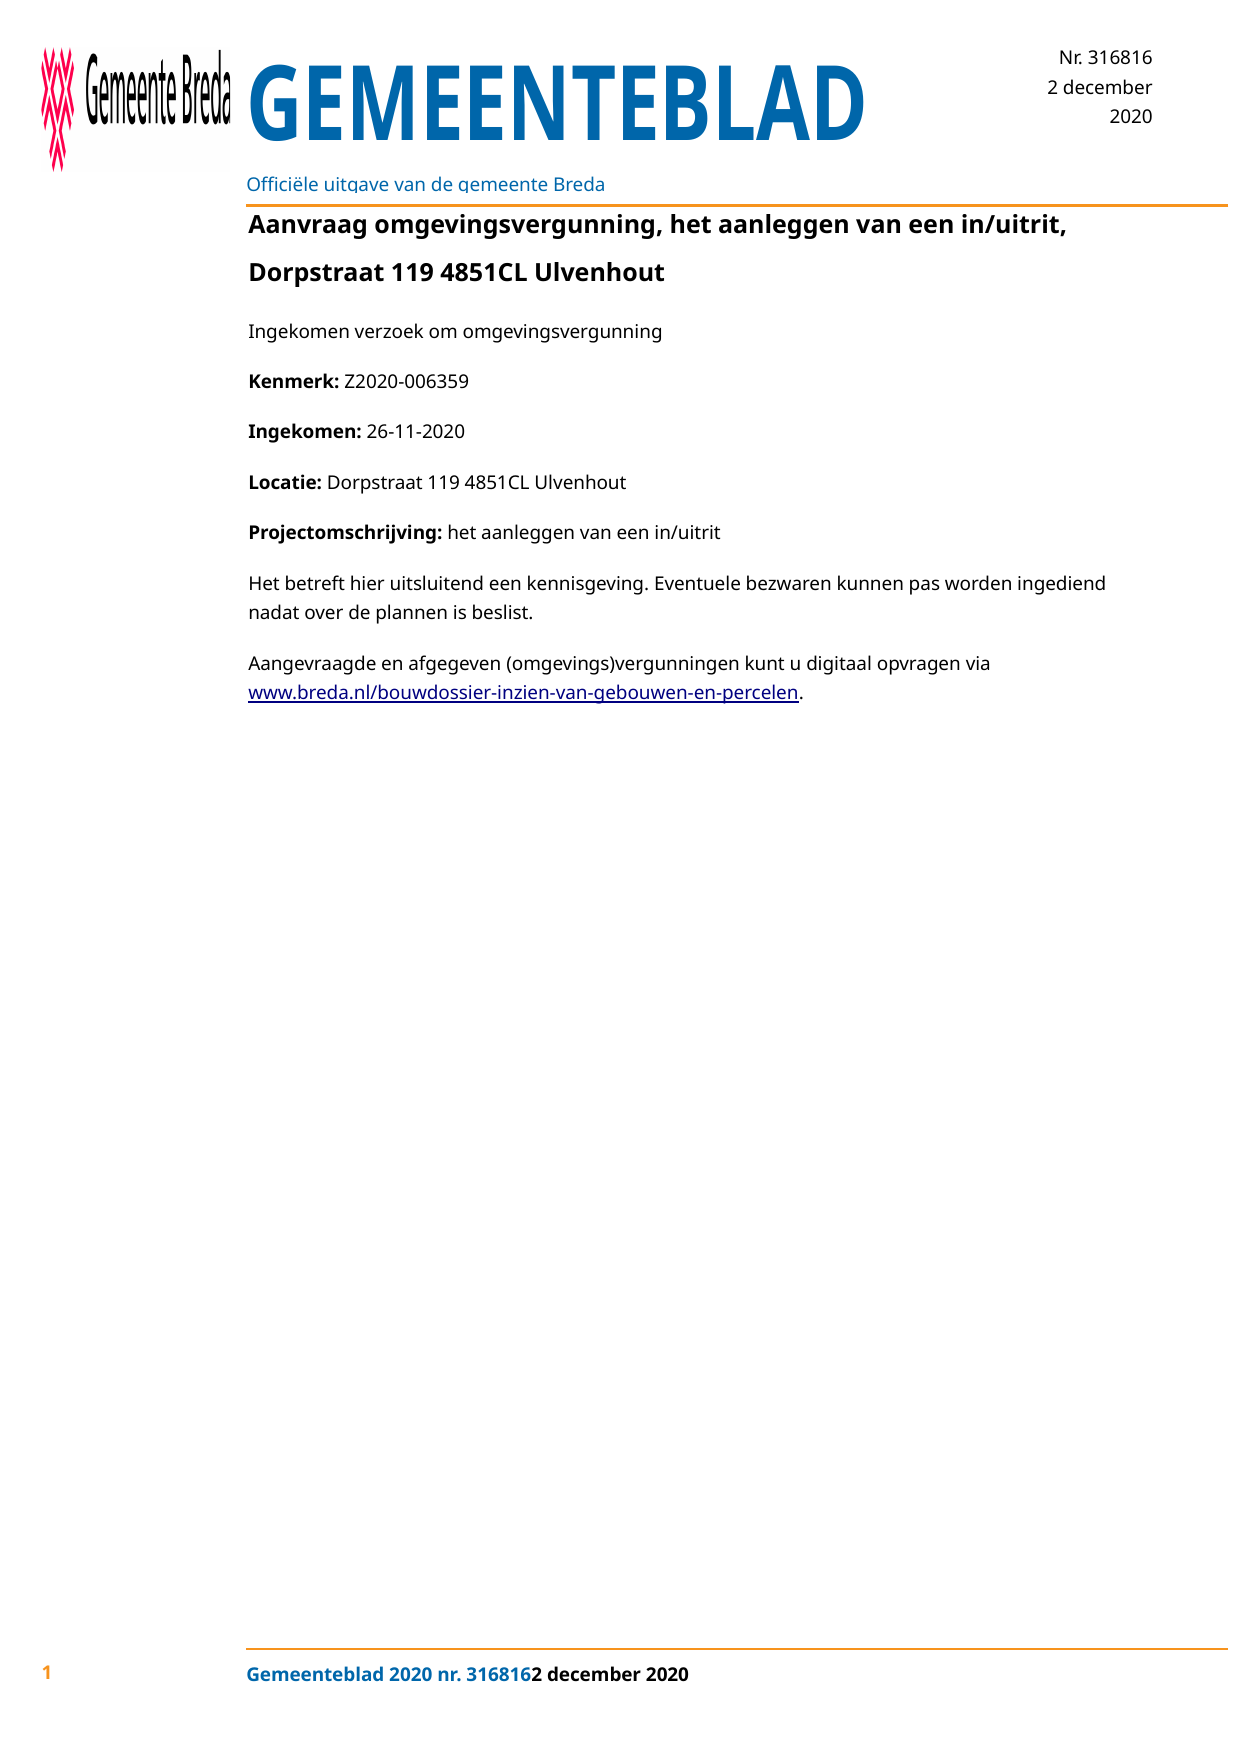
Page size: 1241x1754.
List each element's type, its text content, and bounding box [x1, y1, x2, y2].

picture [41, 47, 231, 172]
text Het betreft hier uitsluitend een kennisgeving. Eventuele bezwaren kunnen pas worden ingediend nadat over de plannen is beslist. [248, 570, 1152, 625]
text Ingekomen: 26-11-2020 [248, 419, 1152, 444]
text Kenmerk: Z2020-006359 [248, 368, 1152, 394]
text Ingekomen verzoek om omgevingsvergunning [248, 318, 1152, 344]
text Projectomschrijving: het aanleggen van een in/uitrit [248, 519, 1152, 545]
text Aangevraagde en afgegeven (omgevings)vergunningen kunt u digitaal opvragen via www.breda.nl/bouwdossier-inzien-van-gebouwen-en-percelen. [248, 650, 1152, 705]
text Aanvraag omgevingsvergunning, het aanleggen van een in/uitrit, Dorpstraat 119 4851CL Ulvenhout [248, 207, 1152, 288]
text Locatie: Dorpstraat 119 4851CL Ulvenhout [248, 469, 1152, 495]
